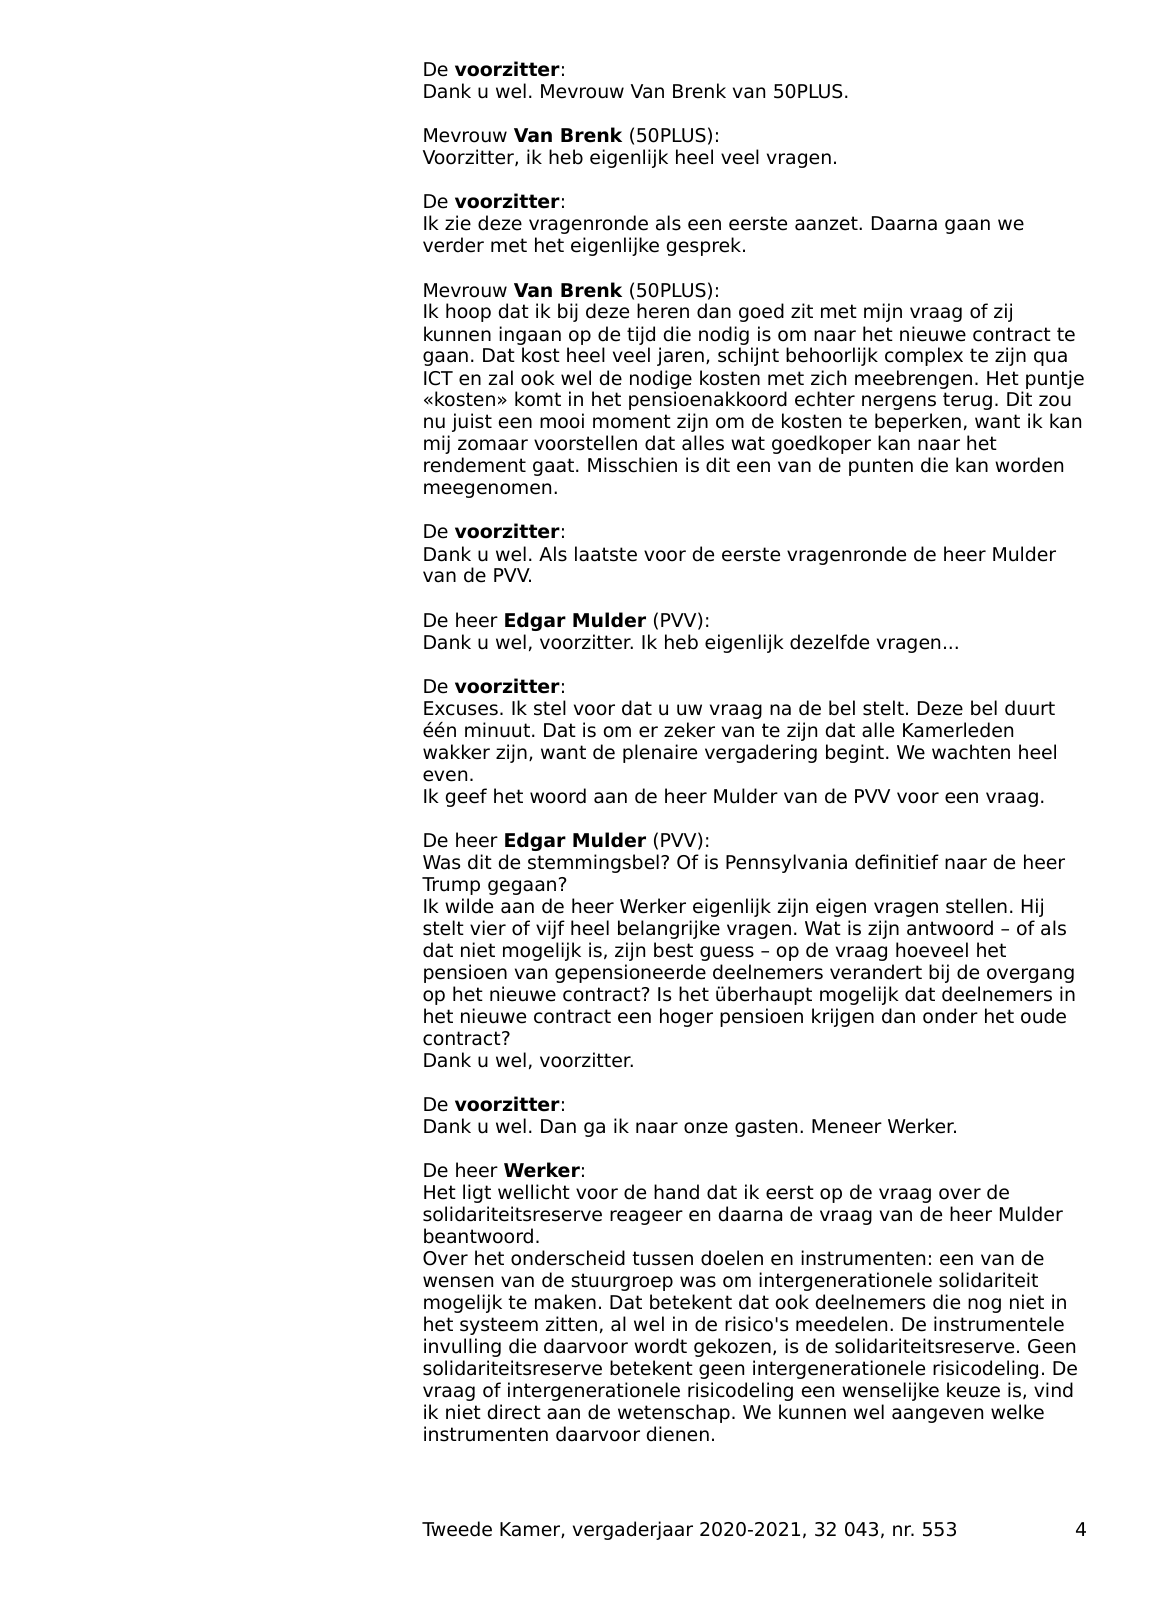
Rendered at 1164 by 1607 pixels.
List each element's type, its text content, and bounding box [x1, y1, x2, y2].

text Mevrouw Van Brenk (50PLUS): [422, 125, 1087, 147]
text Ik geef het woord aan de heer Mulder van de PVV voor een vraag. [422, 786, 1087, 808]
text De heer Edgar Mulder (PVV): [422, 609, 1087, 632]
text Over het onderscheid tussen doelen en instrumenten: een van de wensen van de stuurgroep was om intergenerationele solidariteit mogelijk te maken. Dat betekent dat ook deelnemers die nog niet in het systeem zitten, al wel in de risico's meedelen. De instrumentele invulling die daarvoor wordt gekozen, is de solidariteitsreserve. Geen solidariteitsreserve betekent geen intergenerationele risicodeling. De vraag of intergenerationele risicodeling een wenselijke keuze is, vind ik niet direct aan de wetenschap. We kunnen wel aangeven welke instrumenten daarvoor dienen. [422, 1248, 1087, 1446]
text De voorzitter: [422, 59, 1087, 81]
text Excuses. Ik stel voor dat u uw vraag na de bel stelt. Deze bel duurt één minuut. Dat is om er zeker van te zijn dat alle Kamerleden wakker zijn, want de plenaire vergadering begint. We wachten heel even. [422, 698, 1087, 786]
text De voorzitter: [422, 521, 1087, 543]
text Dank u wel, voorzitter. Ik heb eigenlijk dezelfde vragen... [422, 632, 1087, 653]
text De voorzitter: [422, 191, 1087, 213]
text Het ligt wellicht voor de hand dat ik eerst op de vraag over de solidariteitsreserve reageer en daarna de vraag van de heer Mulder beantwoord. [422, 1182, 1087, 1248]
text Was dit de stemmingsbel? Of is Pennsylvania definitief naar de heer Trump gegaan? [422, 852, 1087, 896]
text Dank u wel, voorzitter. [422, 1049, 1087, 1072]
text Voorzitter, ik heb eigenlijk heel veel vragen. [422, 147, 1087, 169]
text Dank u wel. Dan ga ik naar onze gasten. Meneer Werker. [422, 1116, 1087, 1138]
text Ik wilde aan de heer Werker eigenlijk zijn eigen vragen stellen. Hij stelt vier of vijf heel belangrijke vragen. Wat is zijn antwoord – of als dat niet mogelijk is, zijn best guess – op de vraag hoeveel het pensioen van gepensioneerde deelnemers verandert bij de overgang op het nieuwe contract? Is het überhaupt mogelijk dat deelnemers in het nieuwe contract een hoger pensioen krijgen dan onder het oude contract? [422, 896, 1087, 1049]
text Ik hoop dat ik bij deze heren dan goed zit met mijn vraag of zij kunnen ingaan op de tijd die nodig is om naar het nieuwe contract te gaan. Dat kost heel veel jaren, schijnt behoorlijk complex te zijn qua ICT en zal ook wel de nodige kosten met zich meebrengen. Het puntje «kosten» komt in het pensioenakkoord echter nergens terug. Dit zou nu juist een mooi moment zijn om de kosten te beperken, want ik kan mij zomaar voorstellen dat alles wat goedkoper kan naar het rendement gaat. Misschien is dit een van de punten die kan worden meegenomen. [422, 301, 1087, 499]
text Ik zie deze vragenronde als een eerste aanzet. Daarna gaan we verder met het eigenlijke gesprek. [422, 213, 1087, 257]
text Dank u wel. Als laatste voor de eerste vragenronde de heer Mulder van de PVV. [422, 543, 1087, 587]
text Dank u wel. Mevrouw Van Brenk van 50PLUS. [422, 81, 1087, 103]
text Mevrouw Van Brenk (50PLUS): [422, 279, 1087, 301]
text De heer Edgar Mulder (PVV): [422, 830, 1087, 852]
text De heer Werker: [422, 1160, 1087, 1182]
text De voorzitter: [422, 676, 1087, 698]
text De voorzitter: [422, 1094, 1087, 1116]
